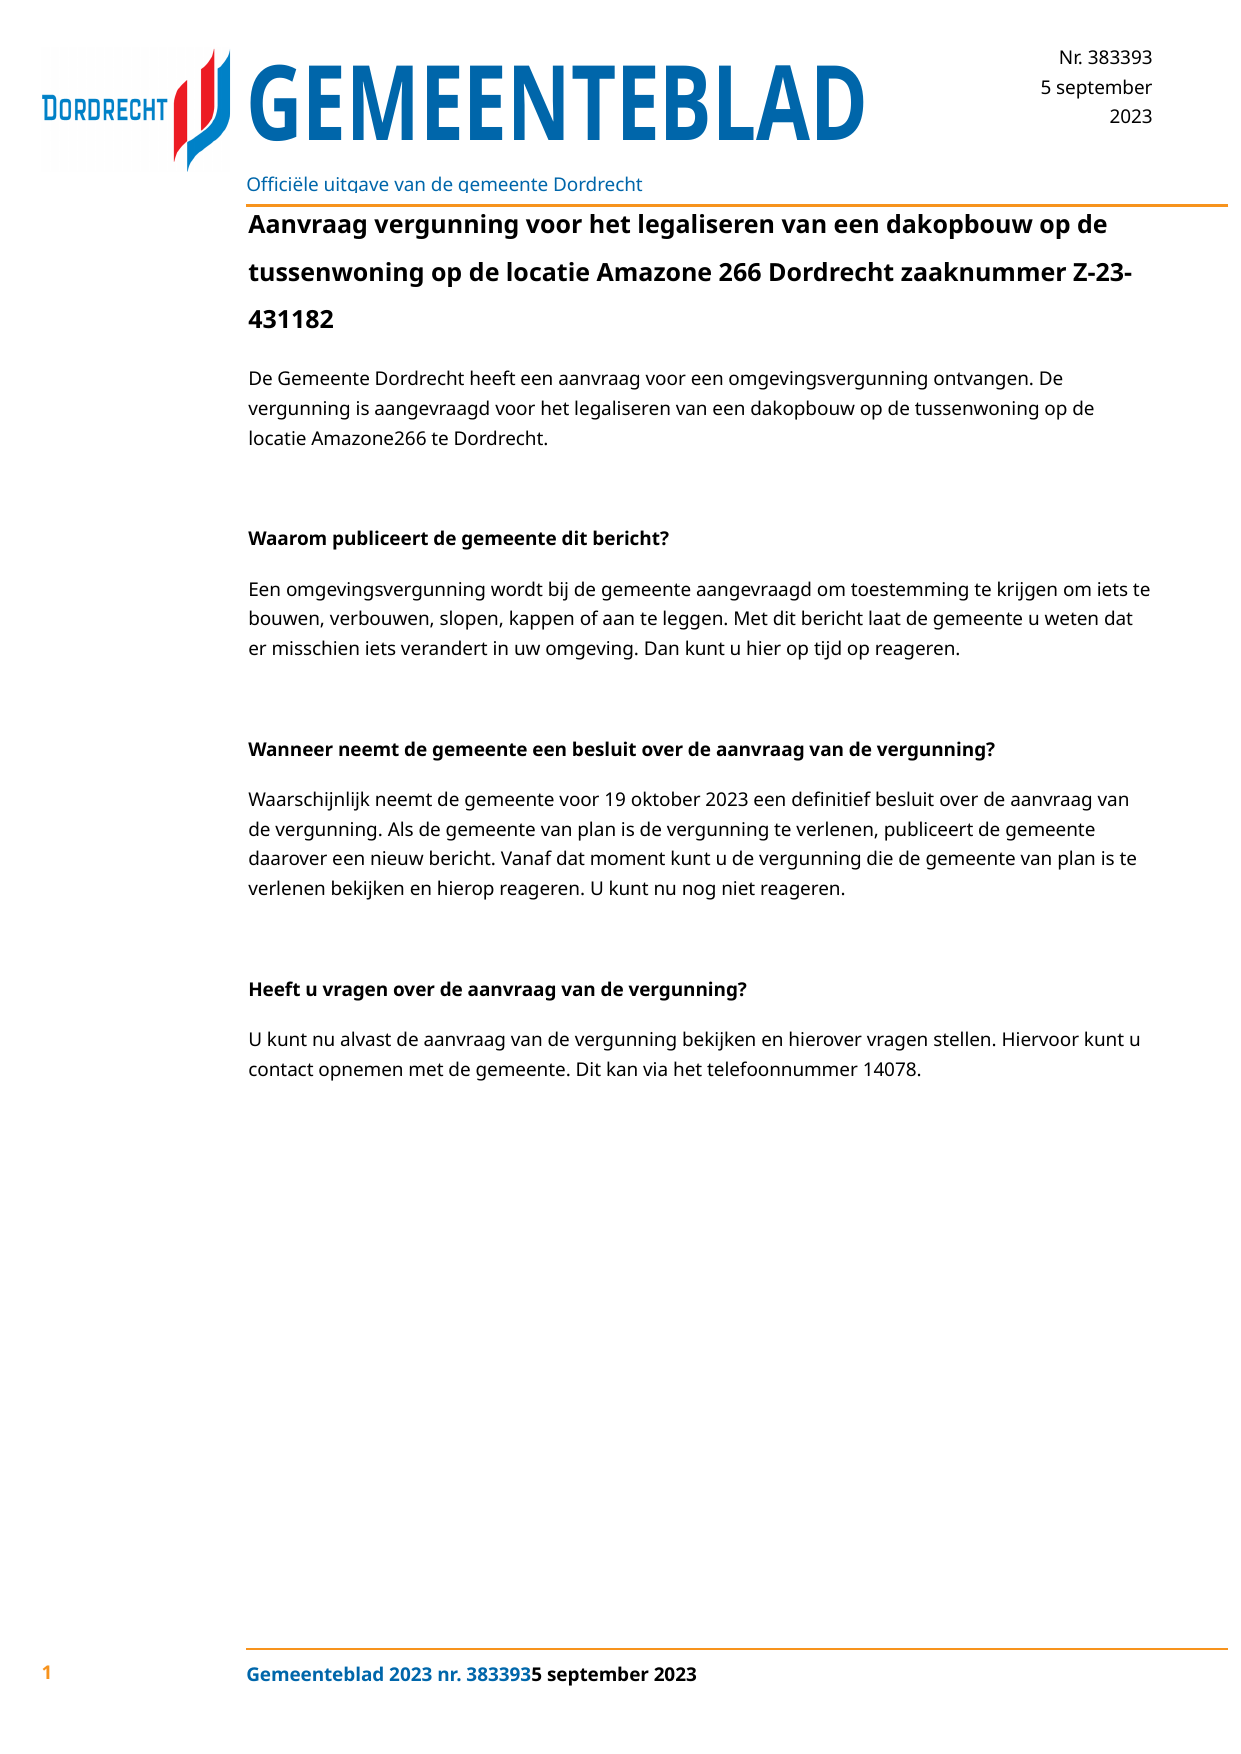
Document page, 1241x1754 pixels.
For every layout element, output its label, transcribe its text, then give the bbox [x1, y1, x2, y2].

text Heeft u vragen over de aanvraag van de vergunning? [248, 976, 1152, 1002]
text Waarschijnlijk neemt de gemeente voor 19 oktober 2023 een definitief besluit over de aanvraag van de vergunning. Als de gemeente van plan is de vergunning te verlenen, publiceert de gemeente daarover een nieuw bericht. Vanaf dat moment kunt u de vergunning die de gemeente van plan is te verlenen bekijken en hierop reageren. U kunt nu nog niet reageren. [248, 786, 1152, 901]
text U kunt nu alvast de aanvraag van de vergunning bekijken en hierover vragen stellen. Hiervoor kunt u contact opnemen met de gemeente. Dit kan via het telefoonnummer 14078. [248, 1026, 1152, 1082]
text De Gemeente Dordrecht heeft een aanvraag voor een omgevingsvergunning ontvangen. De vergunning is aangevraagd voor het legaliseren van een dakopbouw op de tussenwoning op de locatie Amazone266 te Dordrecht. [248, 366, 1152, 450]
text Waarom publiceert de gemeente dit bericht? [248, 526, 1152, 551]
picture [41, 47, 231, 172]
text Een omgevingsvergunning wordt bij de gemeente aangevraagd om toestemming te krijgen om iets te bouwen, verbouwen, slopen, kappen of aan te leggen. Met dit bericht laat de gemeente u weten dat er misschien iets verandert in uw omgeving. Dan kunt u hier op tijd op reageren. [248, 576, 1152, 661]
text Wanneer neemt de gemeente een besluit over de aanvraag van de vergunning? [248, 736, 1152, 762]
text Aanvraag vergunning voor het legaliseren van een dakopbouw op de tussenwoning op de locatie Amazone 266 Dordrecht zaaknummer Z-23-431182 [248, 207, 1152, 336]
